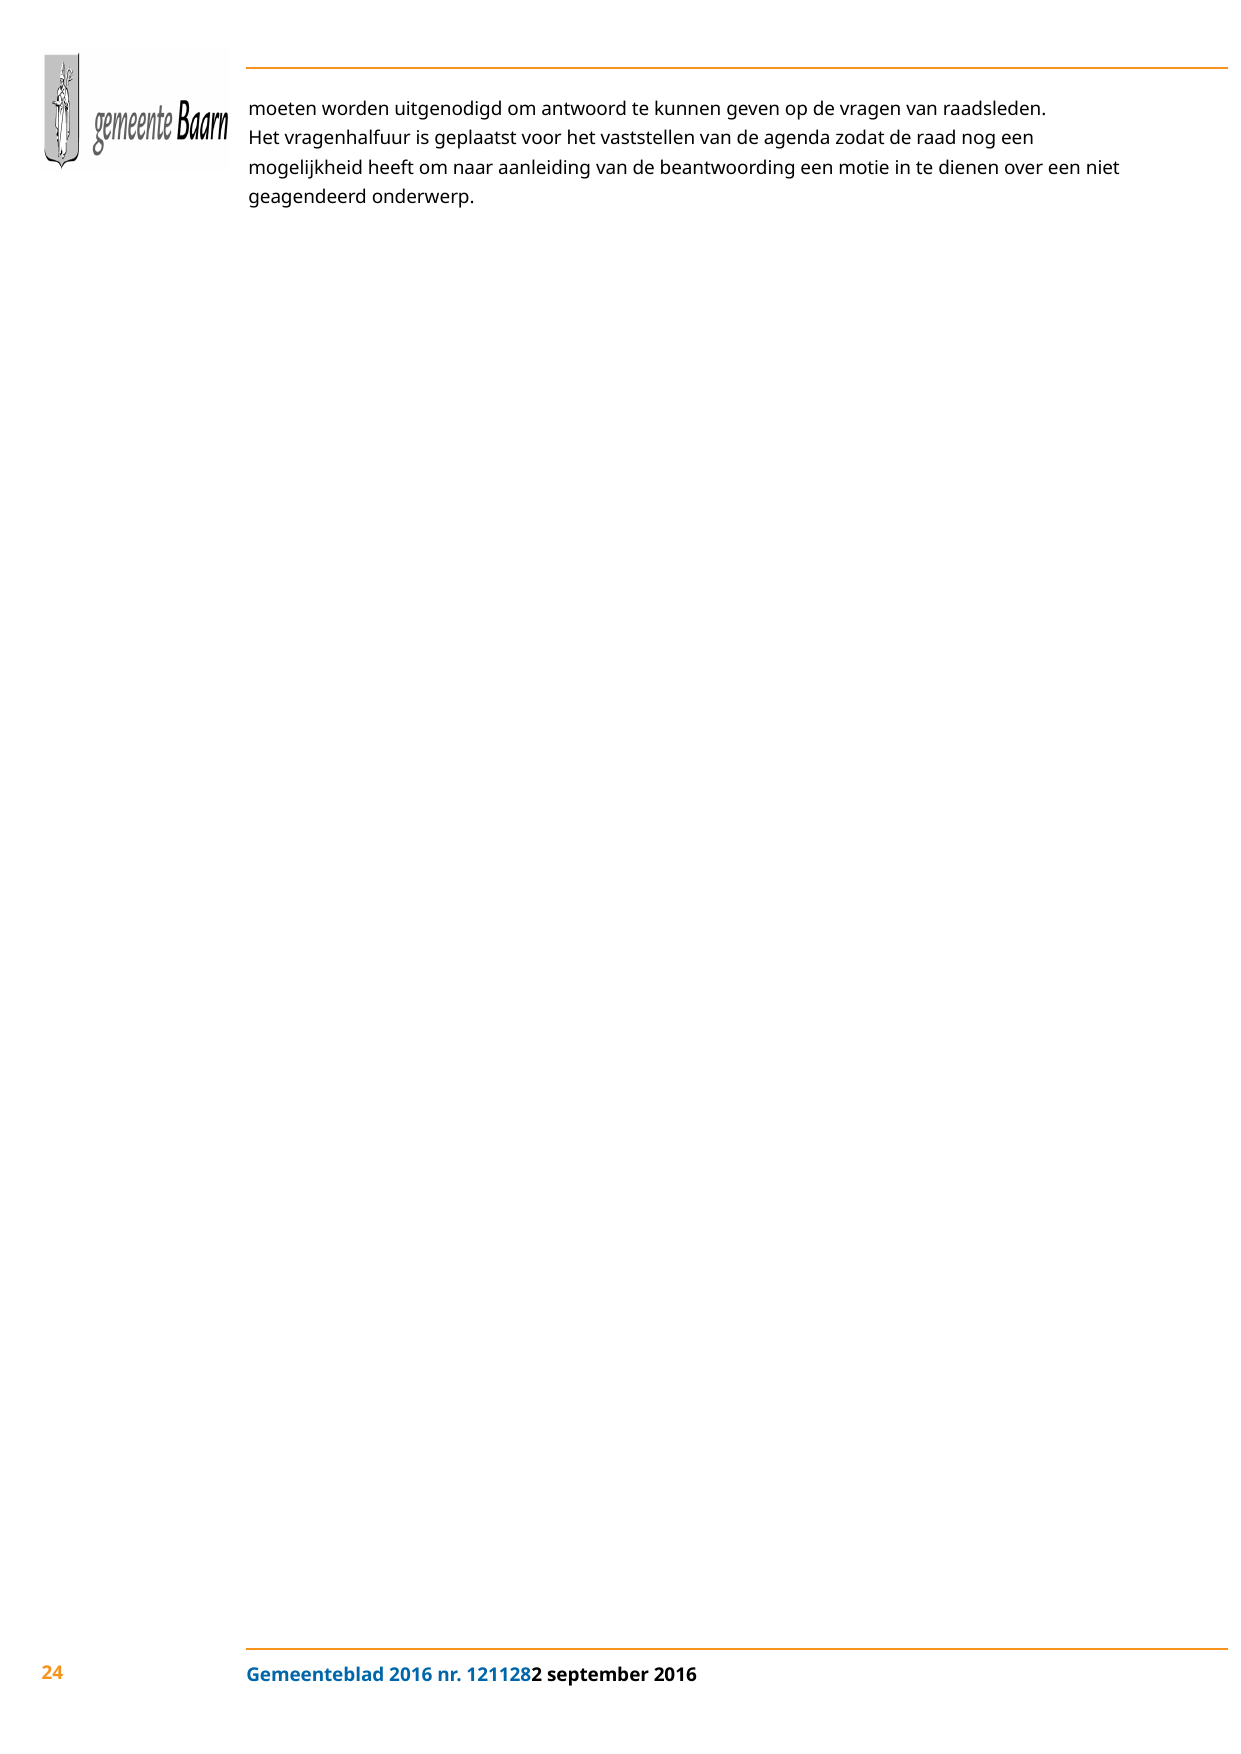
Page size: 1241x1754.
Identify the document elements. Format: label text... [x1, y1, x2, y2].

text Het vragenhalfuur is geplaatst voor het vaststellen van de agenda zodat de raad nog een mogelijkheid heeft om naar aanleiding van de beantwoording een motie in te dienen over een niet geagendeerd onderwerp. [248, 124, 1152, 209]
picture [41, 47, 231, 172]
text moeten worden uitgenodigd om antwoord te kunnen geven op de vragen van raadsleden. [248, 95, 1152, 121]
